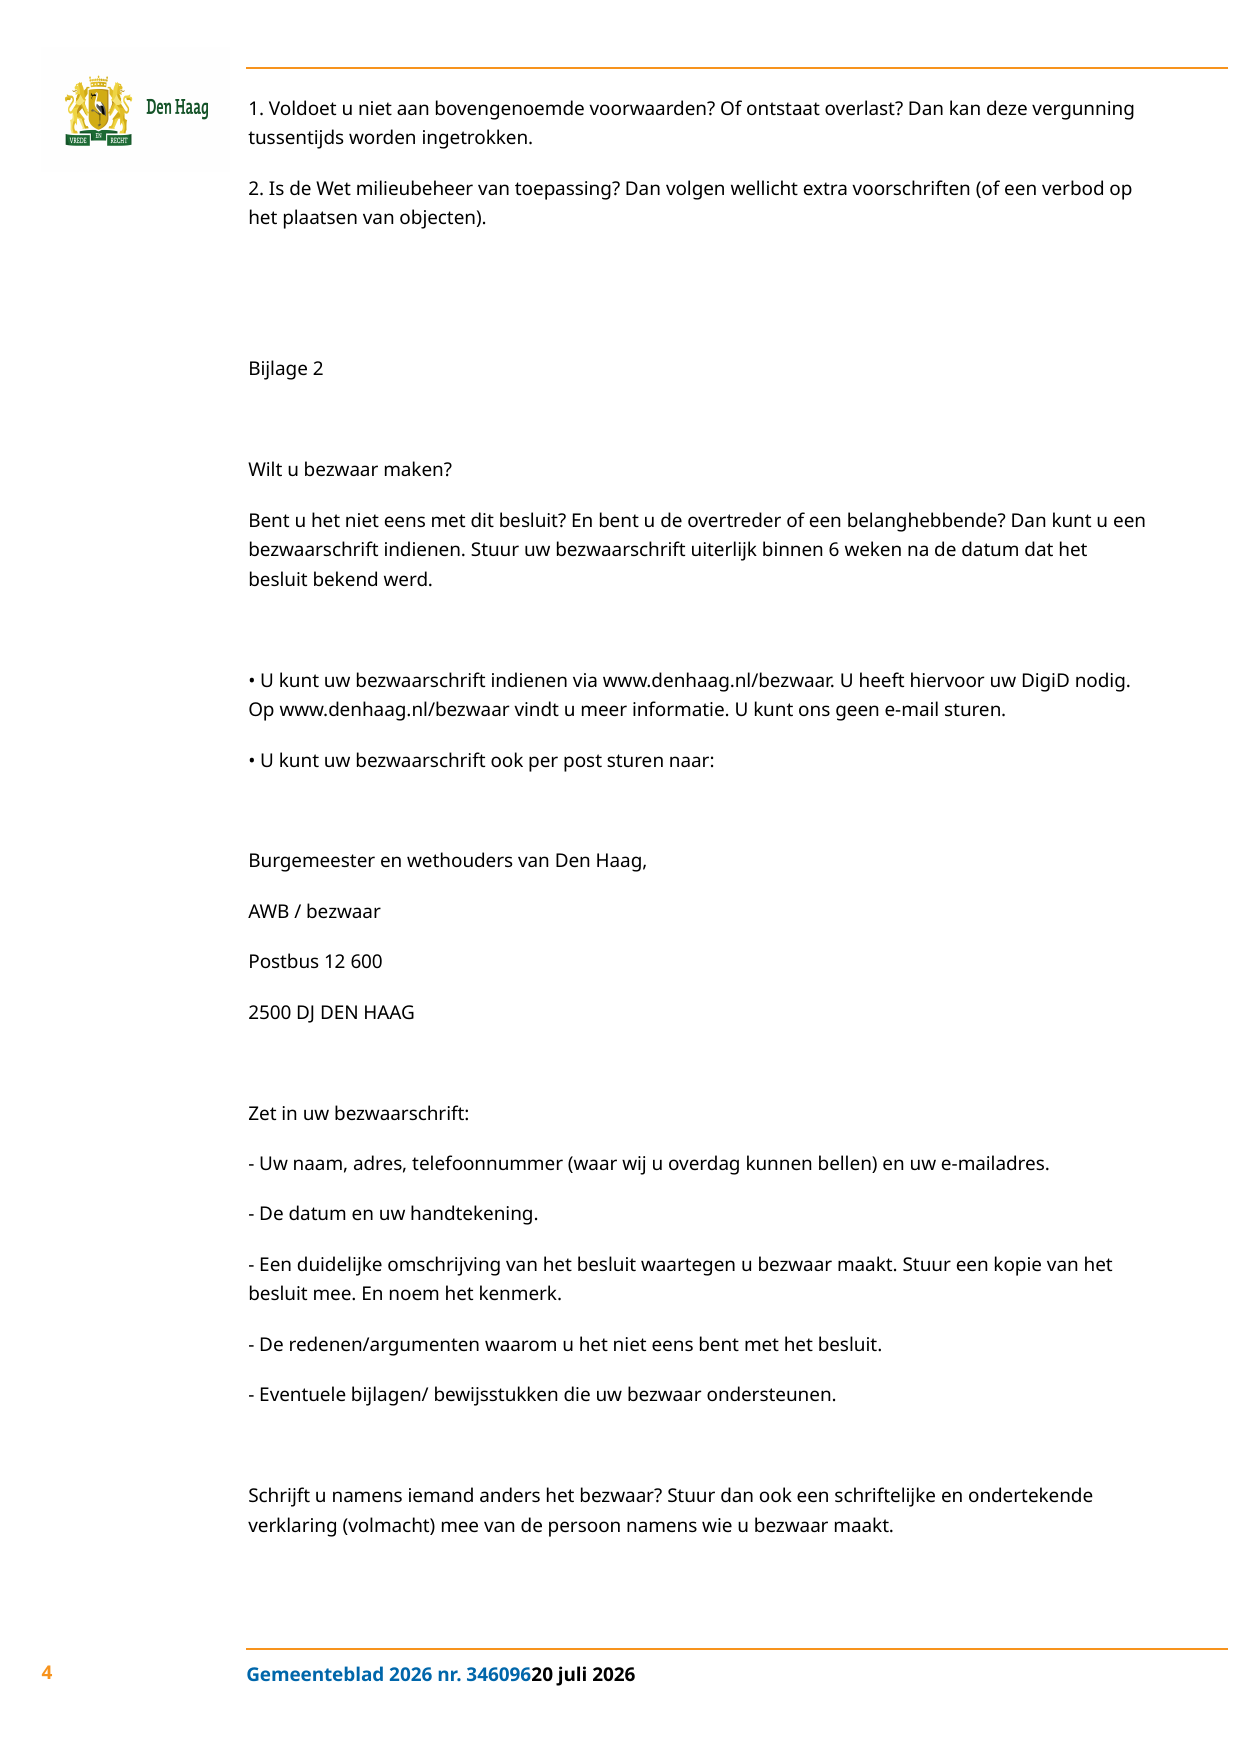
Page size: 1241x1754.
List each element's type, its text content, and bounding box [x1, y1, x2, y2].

text Postbus 12 600 [248, 948, 1152, 974]
text - Een duidelijke omschrijving van het besluit waartegen u bezwaar maakt. Stuur een kopie van het besluit mee. En noem het kenmerk. [248, 1251, 1152, 1306]
text Bijlage 2 [248, 356, 1152, 381]
text Schrijft u namens iemand anders het bezwaar? Stuur dan ook een schriftelijke en ondertekende verklaring (volmacht) mee van de persoon namens wie u bezwaar maakt. [248, 1482, 1152, 1538]
text 2. Is de Wet milieubeheer van toepassing? Dan volgen wellicht extra voorschriften (of een verbod op het plaatsen van objecten). [248, 175, 1152, 230]
text 2500 DJ DEN HAAG [248, 999, 1152, 1025]
text Wilt u bezwaar maken? [248, 456, 1152, 482]
text AWB / bezwaar [248, 898, 1152, 924]
text Bent u het niet eens met dit besluit? En bent u de overtreder of een belanghebbende? Dan kunt u een bezwaarschrift indienen. Stuur uw bezwaarschrift uiterlijk binnen 6 weken na de datum dat het besluit bekend werd. [248, 507, 1152, 592]
text • U kunt uw bezwaarschrift ook per post sturen naar: [248, 747, 1152, 773]
text Burgemeester en wethouders van Den Haag, [248, 848, 1152, 873]
text - De datum en uw handtekening. [248, 1201, 1152, 1226]
picture [41, 47, 231, 172]
text 1. Voldoet u niet aan bovengenoemde voorwaarden? Of ontstaat overlast? Dan kan deze vergunning tussentijds worden ingetrokken. [248, 95, 1152, 150]
text - De redenen/argumenten waarom u het niet eens bent met het besluit. [248, 1331, 1152, 1357]
text • U kunt uw bezwaarschrift indienen via www.denhaag.nl/bezwaar. U heeft hiervoor uw DigiD nodig. Op www.denhaag.nl/bezwaar vindt u meer informatie. U kunt ons geen e-mail sturen. [248, 667, 1152, 722]
text Zet in uw bezwaarschrift: [248, 1100, 1152, 1126]
text - Uw naam, adres, telefoonnummer (waar wij u overdag kunnen bellen) en uw e-mailadres. [248, 1150, 1152, 1176]
text - Eventuele bijlagen/ bewijsstukken die uw bezwaar ondersteunen. [248, 1381, 1152, 1407]
